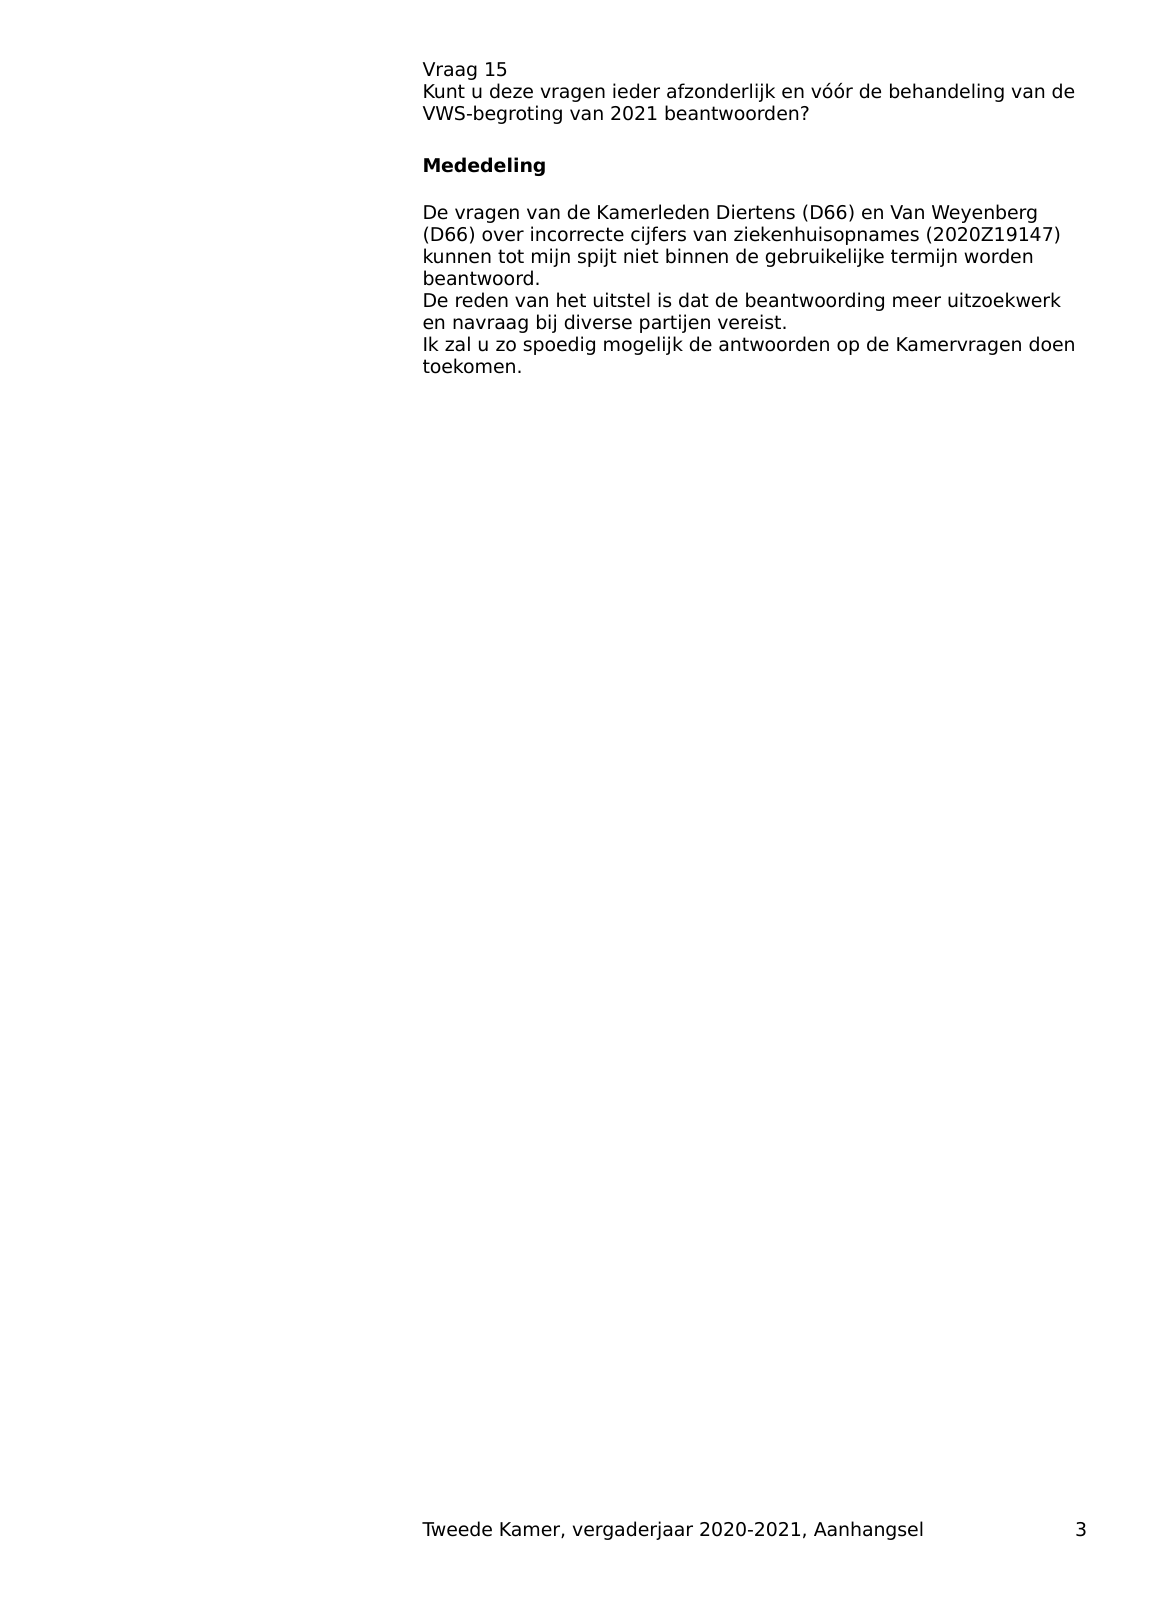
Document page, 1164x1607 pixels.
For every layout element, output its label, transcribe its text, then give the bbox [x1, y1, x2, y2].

text De reden van het uitstel is dat de beantwoording meer uitzoekwerk en navraag bij diverse partijen vereist. [422, 290, 1087, 334]
subtitle Mededeling [422, 155, 1087, 177]
text Kunt u deze vragen ieder afzonderlijk en vóór de behandeling van de VWS-begroting van 2021 beantwoorden? [422, 81, 1087, 125]
text De vragen van de Kamerleden Diertens (D66) en Van Weyenberg (D66) over incorrecte cijfers van ziekenhuisopnames (2020Z19147) kunnen tot mijn spijt niet binnen de gebruikelijke termijn worden beantwoord. [422, 202, 1087, 290]
text Ik zal u zo spoedig mogelijk de antwoorden op de Kamervragen doen toekomen. [422, 334, 1087, 378]
text Vraag 15 [422, 59, 1087, 81]
